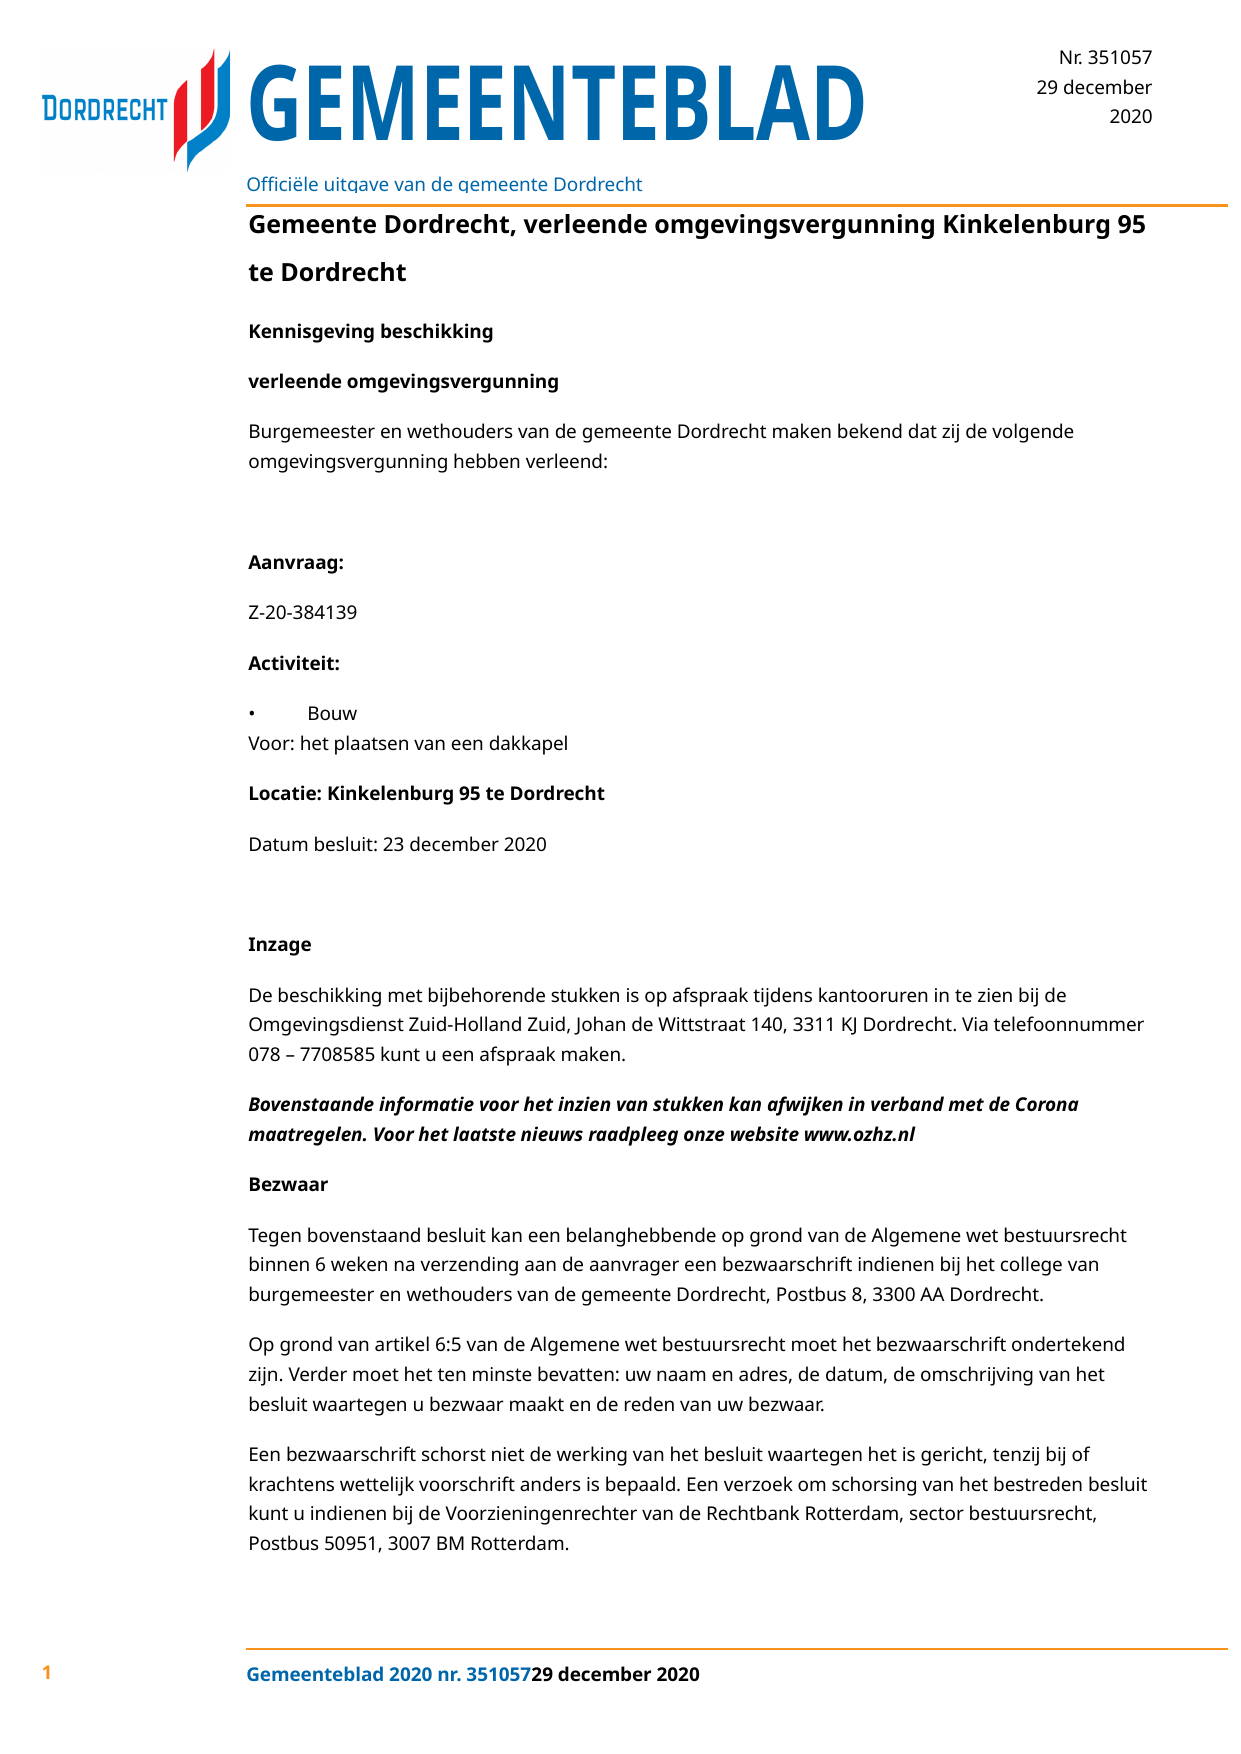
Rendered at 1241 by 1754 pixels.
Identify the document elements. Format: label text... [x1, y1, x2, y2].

text Locatie: Kinkelenburg 95 te Dordrecht [248, 780, 1152, 806]
text Gemeente Dordrecht, verleende omgevingsvergunning Kinkelenburg 95 te Dordrecht [248, 207, 1152, 288]
text Aanvraag: [248, 549, 1152, 575]
text verleende omgevingsvergunning [248, 368, 1152, 394]
text Bezwaar [248, 1172, 1152, 1197]
text Voor: het plaatsen van een dakkapel [248, 730, 1152, 756]
text Burgemeester en wethouders van de gemeente Dordrecht maken bekend dat zij de volgende omgevingsvergunning hebben verleend: [248, 419, 1152, 474]
text Kennisgeving beschikking [248, 318, 1152, 344]
text De beschikking met bijbehorende stukken is op afspraak tijdens kantooruren in te zien bij de Omgevingsdienst Zuid-Holland Zuid, Johan de Wittstraat 140, 3311 KJ Dordrecht. Via telefoonnummer 078 – 7708585 kunt u een afspraak maken. [248, 982, 1152, 1067]
text Activiteit: [248, 650, 1152, 676]
text Op grond van artikel 6:5 van de Algemene wet bestuursrecht moet het bezwaarschrift ondertekend zijn. Verder moet het ten minste bevatten: uw naam en adres, de datum, de omschrijving van het besluit waartegen u bezwaar maakt en de reden van uw bezwaar. [248, 1332, 1152, 1417]
text Inzage [248, 932, 1152, 957]
list Bouw [248, 700, 1152, 726]
text Bovenstaande informatie voor het inzien van stukken kan afwijken in verband met de Corona maatregelen. Voor het laatste nieuws raadpleeg onze website www.ozhz.nl [248, 1092, 1152, 1147]
text Tegen bovenstaand besluit kan een belanghebbende op grond van de Algemene wet bestuursrecht binnen 6 weken na verzending aan de aanvrager een bezwaarschrift indienen bij het college van burgemeester en wethouders van de gemeente Dordrecht, Postbus 8, 3300 AA Dordrecht. [248, 1222, 1152, 1307]
text Datum besluit: 23 december 2020 [248, 831, 1152, 857]
picture [41, 47, 231, 172]
text Z-20-384139 [248, 599, 1152, 625]
text Een bezwaarschrift schorst niet de werking van het besluit waartegen het is gericht, tenzij bij of krachtens wettelijk voorschrift anders is bepaald. Een verzoek om schorsing van het bestreden besluit kunt u indienen bij de Voorzieningenrechter van de Rechtbank Rotterdam, sector bestuursrecht, Postbus 50951, 3007 BM Rotterdam. [248, 1441, 1152, 1556]
